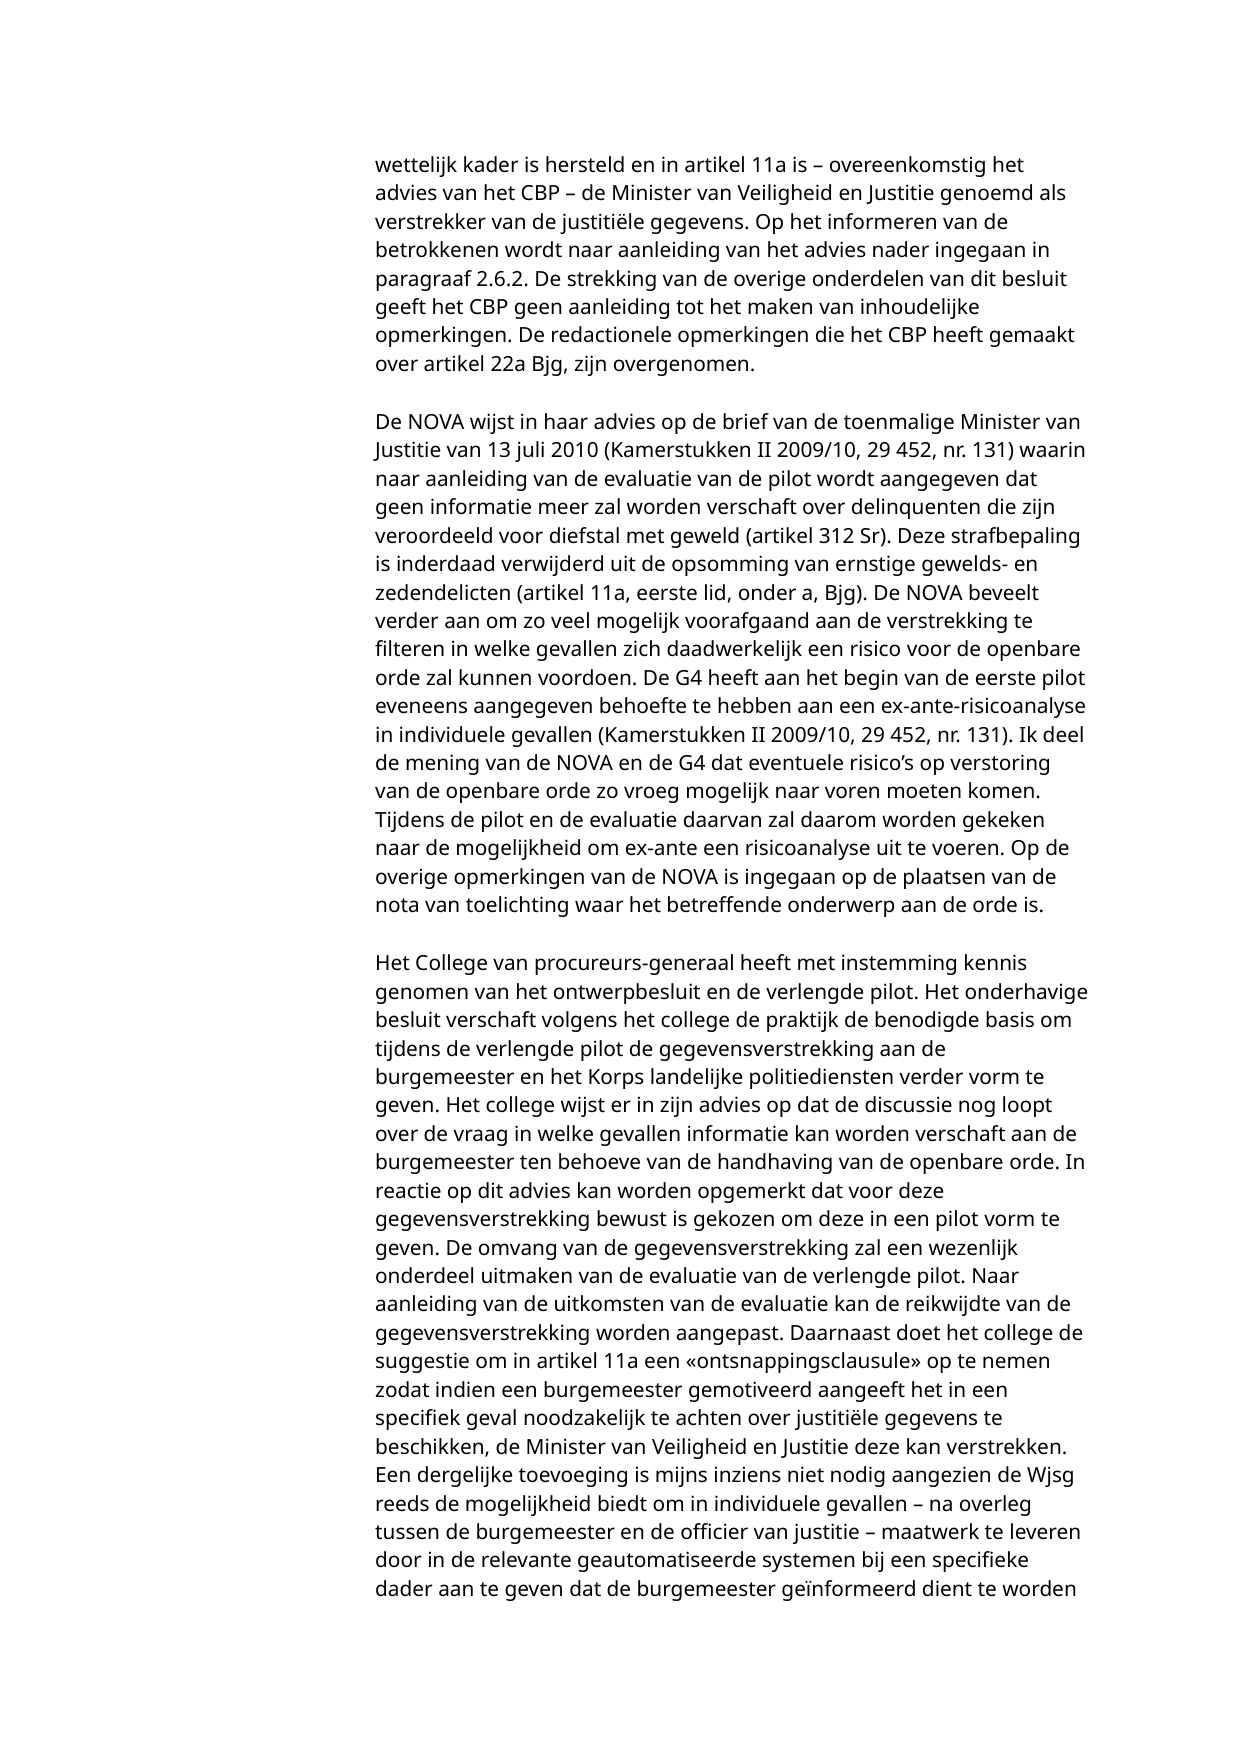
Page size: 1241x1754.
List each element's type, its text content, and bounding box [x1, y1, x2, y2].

text De NOVA wijst in haar advies op de brief van de toenmalige Minister van Justitie van 13 juli 2010 (Kamerstukken II 2009/10, 29 452, nr. 131) waarin naar aanleiding van de evaluatie van de pilot wordt aangegeven dat geen informatie meer zal worden verschaft over delinquenten die zijn veroordeeld voor diefstal met geweld (artikel 312 Sr). Deze strafbepaling is inderdaad verwijderd uit de opsomming van ernstige gewelds- en zedendelicten (artikel 11a, eerste lid, onder a, Bjg). De NOVA beveelt verder aan om zo veel mogelijk voorafgaand aan de verstrekking te filteren in welke gevallen zich daadwerkelijk een risico voor de openbare orde zal kunnen voordoen. De G4 heeft aan het begin van de eerste pilot eveneens aangegeven behoefte te hebben aan een ex-ante-risicoanalyse in individuele gevallen (Kamerstukken II 2009/10, 29 452, nr. 131). Ik deel de mening van de NOVA en de G4 dat eventuele risico’s op verstoring van de openbare orde zo vroeg mogelijk naar voren moeten komen. Tijdens de pilot en de evaluatie daarvan zal daarom worden gekeken naar de mogelijkheid om ex-ante een risicoanalyse uit te voeren. Op de overige opmerkingen van de NOVA is ingegaan op de plaatsen van de nota van toelichting waar het betreffende onderwerp aan de orde is. [375, 407, 1090, 919]
text wettelijk kader is hersteld en in artikel 11a is – overeenkomstig het advies van het CBP – de Minister van Veiligheid en Justitie genoemd als verstrekker van de justitiële gegevens. Op het informeren van de betrokkenen wordt naar aanleiding van het advies nader ingegaan in paragraaf 2.6.2. De strekking van de overige onderdelen van dit besluit geeft het CBP geen aanleiding tot het maken van inhoudelijke opmerkingen. De redactionele opmerkingen die het CBP heeft gemaakt over artikel 22a Bjg, zijn overgenomen. [375, 150, 1090, 377]
text Het College van procureurs-generaal heeft met instemming kennis genomen van het ontwerpbesluit en de verlengde pilot. Het onderhavige besluit verschaft volgens het college de praktijk de benodigde basis om tijdens de verlengde pilot de gegevensverstrekking aan de burgemeester en het Korps landelijke politiediensten verder vorm te geven. Het college wijst er in zijn advies op dat de discussie nog loopt over de vraag in welke gevallen informatie kan worden verschaft aan de burgemeester ten behoeve van de handhaving van de openbare orde. In reactie op dit advies kan worden opgemerkt dat voor deze gegevensverstrekking bewust is gekozen om deze in een pilot vorm te geven. De omvang van de gegevensverstrekking zal een wezenlijk onderdeel uitmaken van de evaluatie van de verlengde pilot. Naar aanleiding van de uitkomsten van de evaluatie kan de reikwijdte van de gegevensverstrekking worden aangepast. Daarnaast doet het college de suggestie om in artikel 11a een «ontsnappingsclausule» op te nemen zodat indien een burgemeester gemotiveerd aangeeft het in een specifiek geval noodzakelijk te achten over justitiële gegevens te beschikken, de Minister van Veiligheid en Justitie deze kan verstrekken. Een dergelijke toevoeging is mijns inziens niet nodig aangezien de Wjsg reeds de mogelijkheid biedt om in individuele gevallen – na overleg tussen de burgemeester en de officier van justitie – maatwerk te leveren door in de relevante geautomatiseerde systemen bij een specifieke dader aan te geven dat de burgemeester geïnformeerd dient te worden [375, 948, 1090, 1602]
